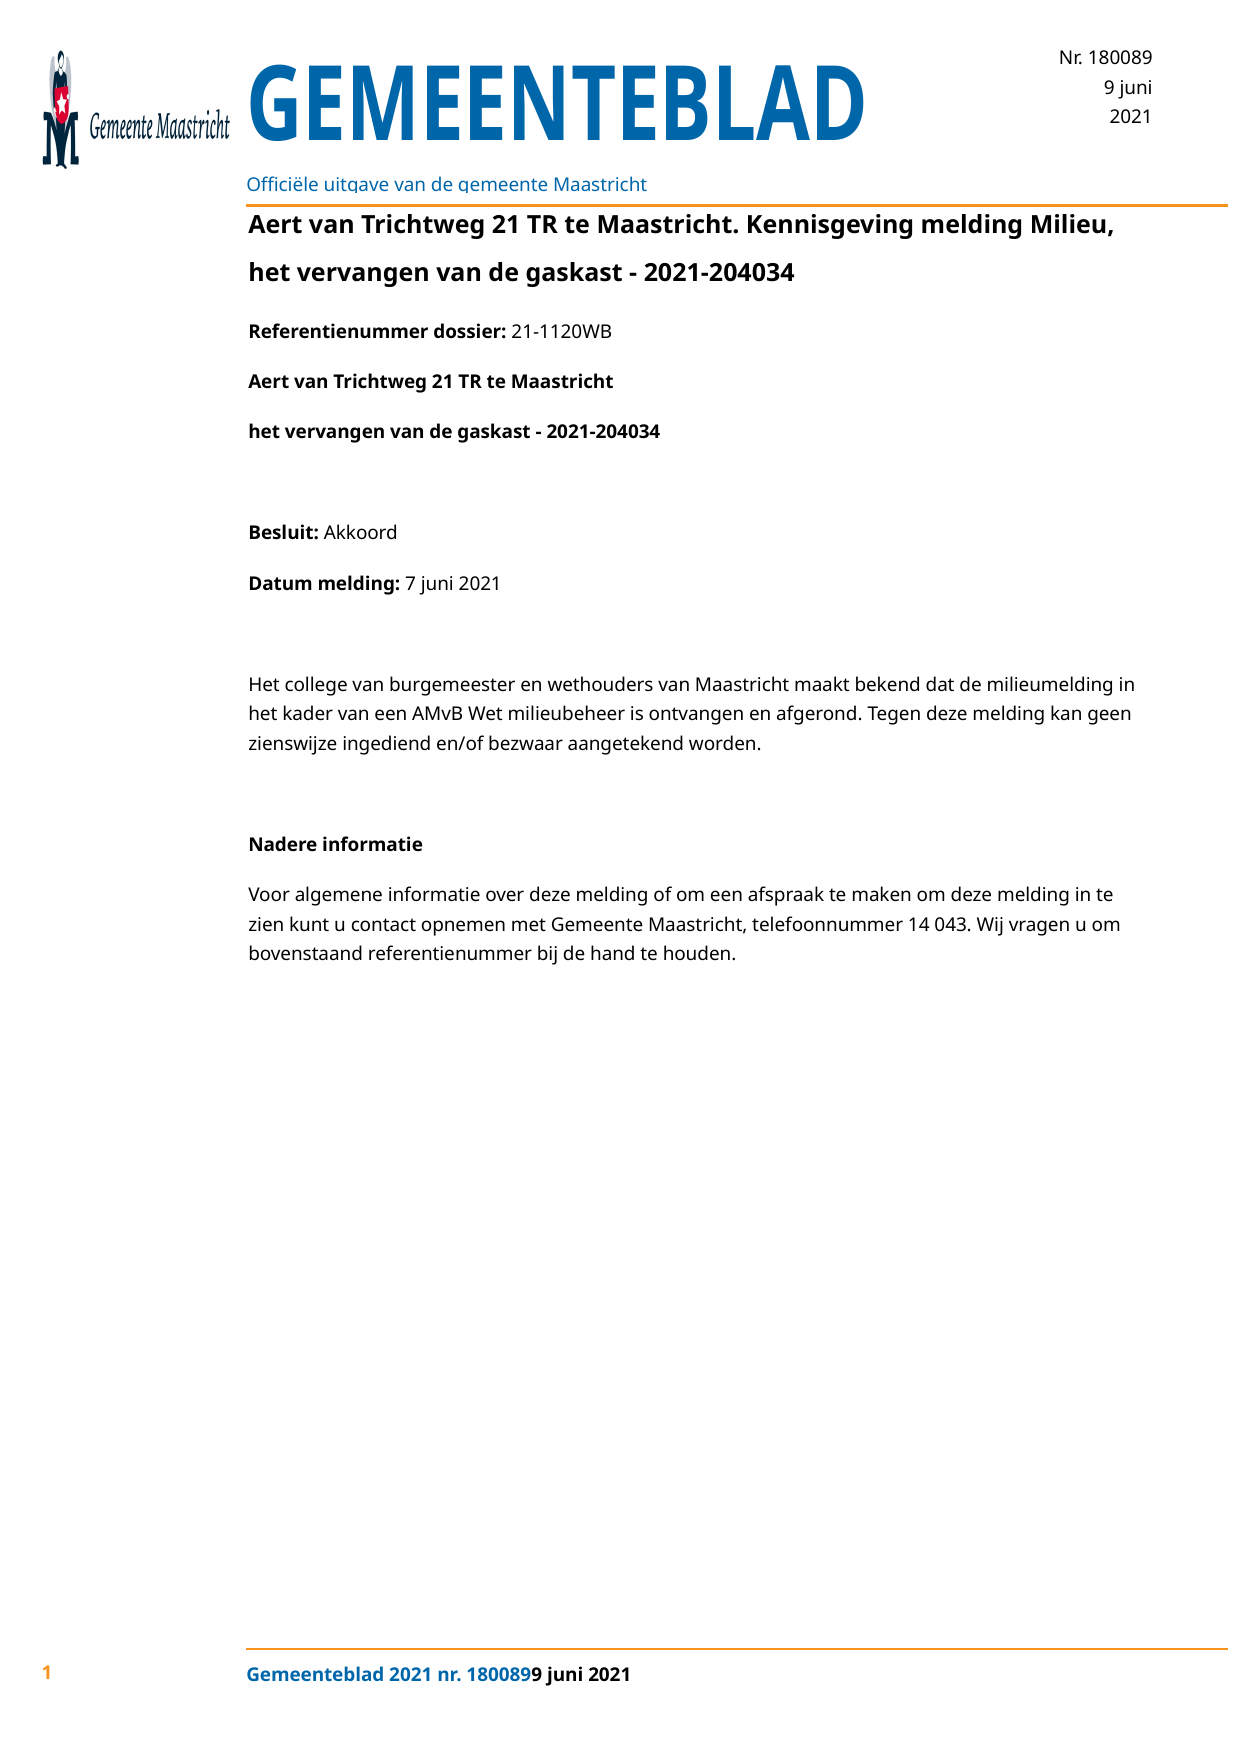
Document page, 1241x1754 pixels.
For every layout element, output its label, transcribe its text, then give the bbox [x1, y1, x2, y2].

text Nadere informatie [248, 831, 1152, 857]
text Voor algemene informatie over deze melding of om een afspraak te maken om deze melding in te zien kunt u contact opnemen met Gemeente Maastricht, telefoonnummer 14 043. Wij vragen u om bovenstaand referentienummer bij de hand te houden. [248, 881, 1152, 966]
text Besluit: Akkoord [248, 519, 1152, 545]
text Referentienummer dossier: 21-1120WB [248, 318, 1152, 344]
picture [41, 47, 231, 172]
text het vervangen van de gaskast - 2021-204034 [248, 419, 1152, 444]
text Het college van burgemeester en wethouders van Maastricht maakt bekend dat de milieumelding in het kader van een AMvB Wet milieubeheer is ontvangen en afgerond. Tegen deze melding kan geen zienswijze ingediend en/of bezwaar aangetekend worden. [248, 671, 1152, 756]
text Aert van Trichtweg 21 TR te Maastricht [248, 368, 1152, 394]
text Datum melding: 7 juni 2021 [248, 570, 1152, 596]
text Aert van Trichtweg 21 TR te Maastricht. Kennisgeving melding Milieu, het vervangen van de gaskast - 2021-204034 [248, 207, 1152, 288]
